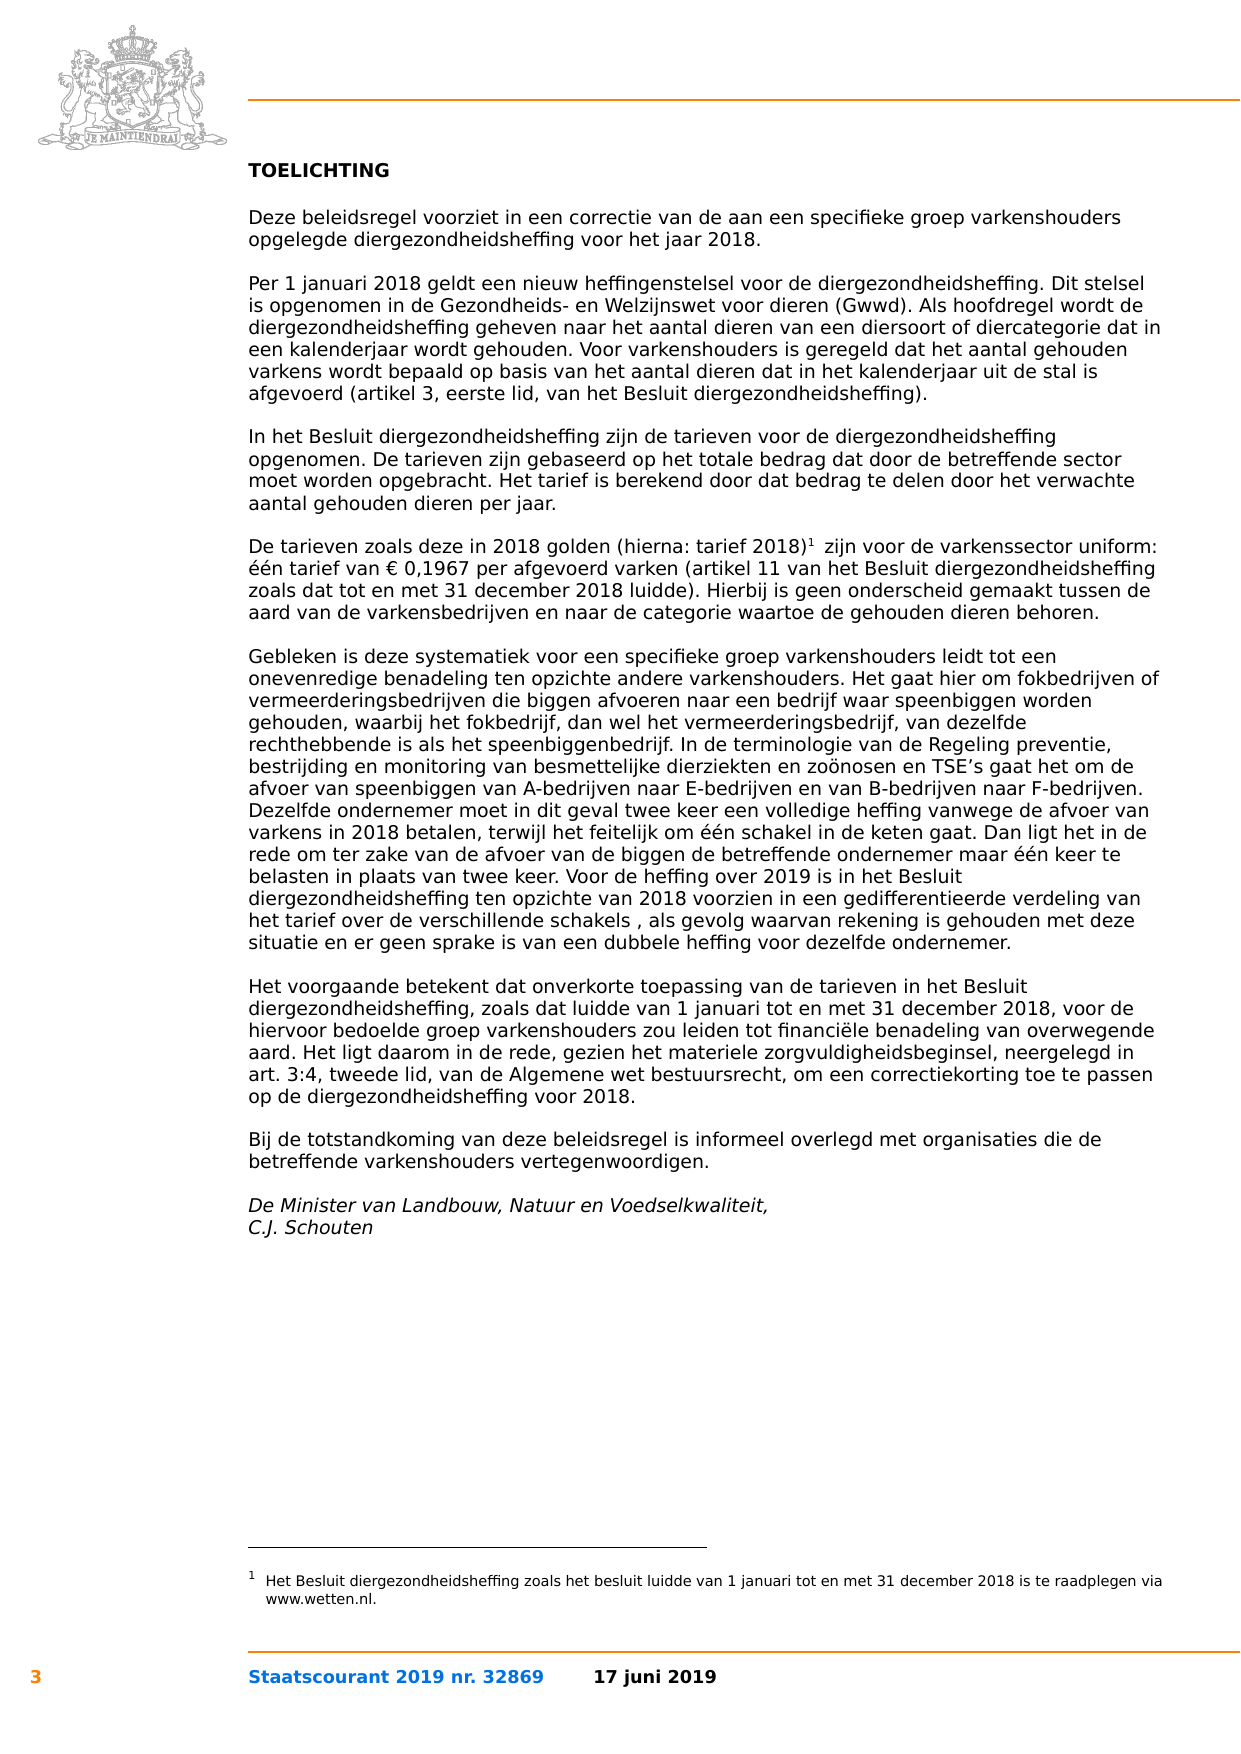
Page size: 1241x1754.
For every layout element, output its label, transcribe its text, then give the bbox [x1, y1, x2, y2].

text Per 1 januari 2018 geldt een nieuw heffingenstelsel voor de diergezondheidsheffing. Dit stelsel is opgenomen in de Gezondheids- en Welzijnswet voor dieren (Gwwd). Als hoofdregel wordt de diergezondheidsheffing geheven naar het aantal dieren van een diersoort of diercategorie dat in een kalenderjaar wordt gehouden. Voor varkenshouders is geregeld dat het aantal gehouden varkens wordt bepaald op basis van het aantal dieren dat in het kalenderjaar uit de stal is afgevoerd (artikel 3, eerste lid, van het Besluit diergezondheidsheffing). [248, 273, 1163, 404]
text Deze beleidsregel voorziet in een correctie van de aan een specifieke groep varkenshouders opgelegde diergezondheidsheffing voor het jaar 2018. [248, 207, 1163, 251]
text De tarieven zoals deze in 2018 golden (hierna: tarief 2018) zijn voor de varkenssector uniform: één tarief van € 0,1967 per afgevoerd varken (artikel 11 van het Besluit diergezondheidsheffing zoals dat tot en met 31 december 2018 luidde). Hierbij is geen onderscheid gemaakt tussen de aard van de varkensbedrijven en naar de categorie waartoe de gehouden dieren behoren. [248, 536, 1163, 624]
text Het Besluit diergezondheidsheffing zoals het besluit luidde van 1 januari tot en met 31 december 2018 is te raadplegen via www.wetten.nl. [248, 1569, 1163, 1608]
text Gebleken is deze systematiek voor een specifieke groep varkenshouders leidt tot een onevenredige benadeling ten opzichte andere varkenshouders. Het gaat hier om fokbedrijven of vermeerderingsbedrijven die biggen afvoeren naar een bedrijf waar speenbiggen worden gehouden, waarbij het fokbedrijf, dan wel het vermeerderingsbedrijf, van dezelfde rechthebbende is als het speenbiggenbedrijf. In de terminologie van de Regeling preventie, bestrijding en monitoring van besmettelijke dierziekten en zoönosen en TSE’s gaat het om de afvoer van speenbiggen van A-bedrijven naar E-bedrijven en van B-bedrijven naar F-bedrijven. Dezelfde ondernemer moet in dit geval twee keer een volledige heffing vanwege de afvoer van varkens in 2018 betalen, terwijl het feitelijk om één schakel in de keten gaat. Dan ligt het in de rede om ter zake van de afvoer van de biggen de betreffende ondernemer maar één keer te belasten in plaats van twee keer. Voor de heffing over 2019 is in het Besluit diergezondheidsheffing ten opzichte van 2018 voorzien in een gedifferentieerde verdeling van het tarief over de verschillende schakels , als gevolg waarvan rekening is gehouden met deze situatie en er geen sprake is van een dubbele heffing voor dezelfde ondernemer. [248, 646, 1163, 954]
text De Minister van Landbouw, Natuur en Voedselkwaliteit, C.J. Schouten [248, 1195, 1163, 1239]
subtitle TOELICHTING [248, 160, 1163, 182]
picture [38, 25, 227, 150]
text Bij de totstandkoming van deze beleidsregel is informeel overlegd met organisaties die de betreffende varkenshouders vertegenwoordigen. [248, 1129, 1163, 1173]
text Het voorgaande betekent dat onverkorte toepassing van de tarieven in het Besluit diergezondheidsheffing, zoals dat luidde van 1 januari tot en met 31 december 2018, voor de hiervoor bedoelde groep varkenshouders zou leiden tot financiële benadeling van overwegende aard. Het ligt daarom in de rede, gezien het materiele zorgvuldigheidsbeginsel, neergelegd in art. 3:4, tweede lid, van de Algemene wet bestuursrecht, om een correctiekorting toe te passen op de diergezondheidsheffing voor 2018. [248, 976, 1163, 1107]
text In het Besluit diergezondheidsheffing zijn de tarieven voor de diergezondheidsheffing opgenomen. De tarieven zijn gebaseerd op het totale bedrag dat door de betreffende sector moet worden opgebracht. Het tarief is berekend door dat bedrag te delen door het verwachte aantal gehouden dieren per jaar. [248, 426, 1163, 514]
